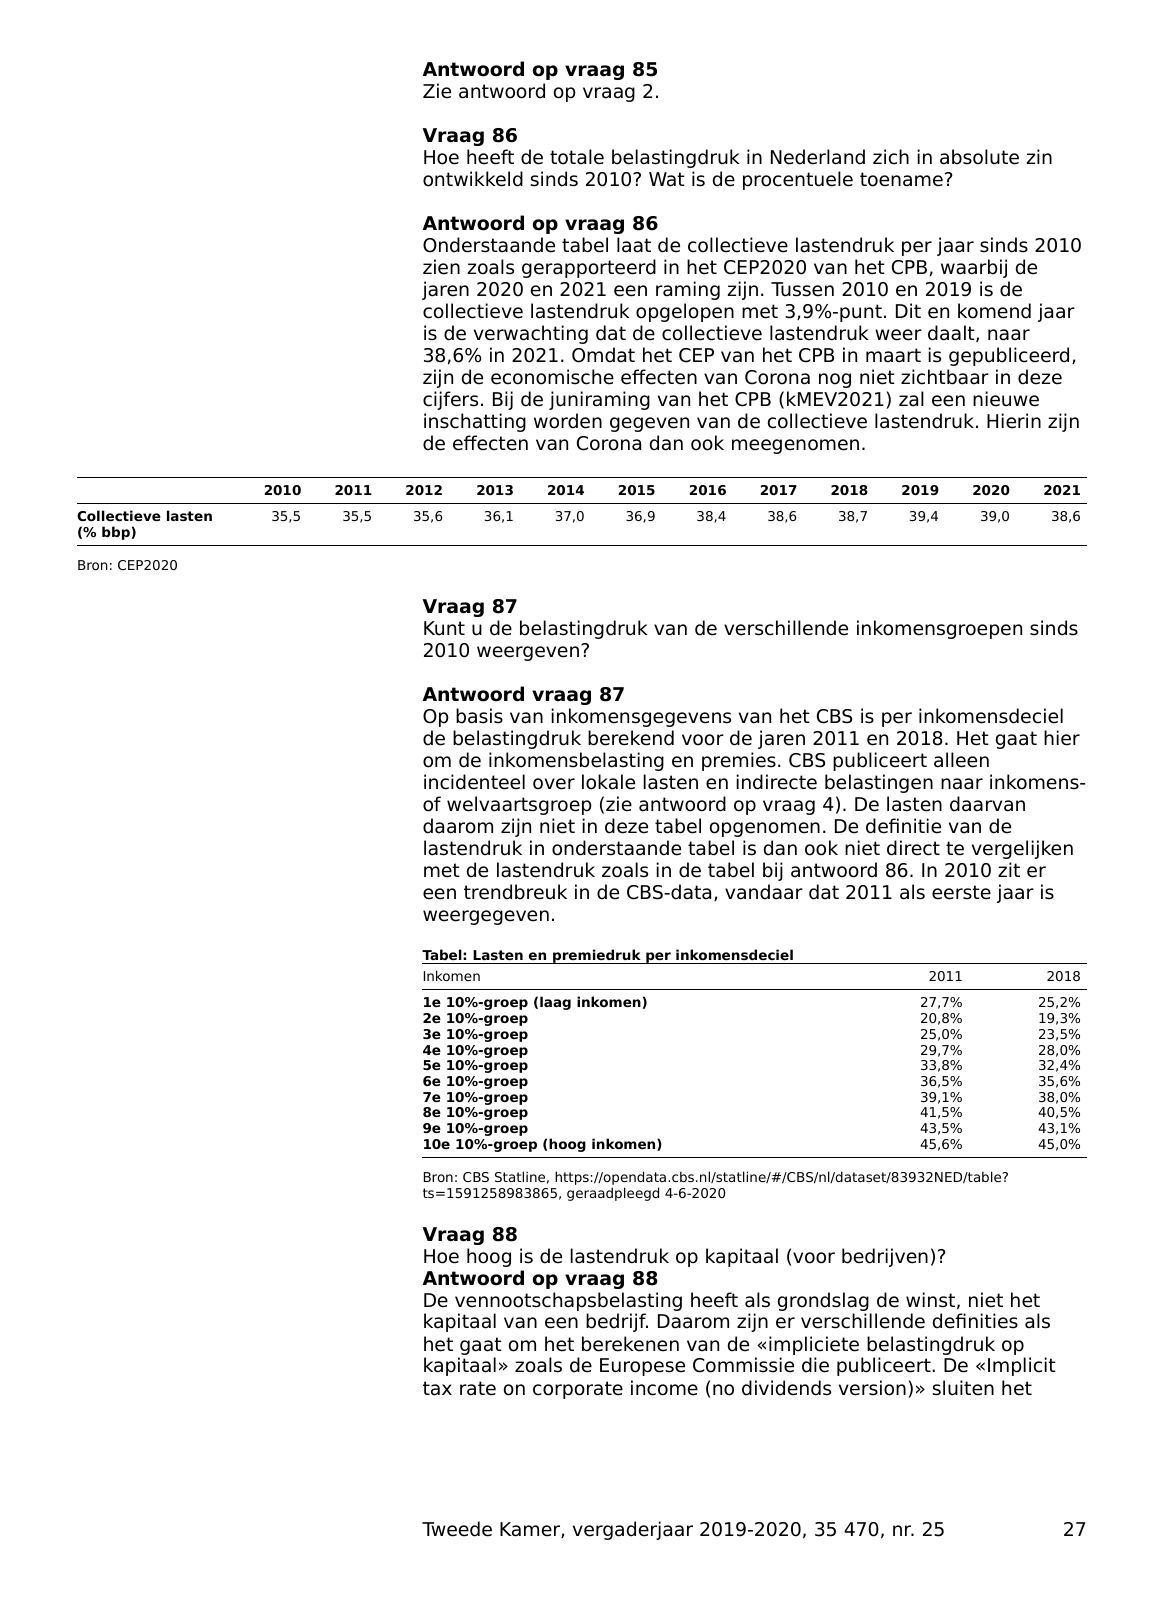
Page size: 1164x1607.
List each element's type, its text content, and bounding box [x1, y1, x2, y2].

table_header 2010 [236, 478, 307, 503]
table_cell 39,1% [850, 1090, 968, 1105]
table_cell 35,6% [969, 1074, 1087, 1089]
text Hoe hoog is de lastendruk op kapitaal (voor bedrijven)? [422, 1246, 1087, 1267]
text Kunt u de belastingdruk van de verschillende inkomensgroepen sinds 2010 weergeven? [422, 618, 1087, 662]
table_cell 43,1% [969, 1121, 1087, 1137]
table_header 2012 [378, 478, 449, 503]
table_cell 32,4% [969, 1058, 1087, 1074]
text Op basis van inkomensgegevens van het CBS is per inkomensdeciel de belastingdruk berekend voor de jaren 2011 en 2018. Het gaat hier om de inkomensbelasting en premies. CBS publiceert alleen incidenteel over lokale lasten en indirecte belastingen naar inkomens- of welvaartsgroep (zie antwoord op vraag 4). De lasten daarvan daarom zijn niet in deze tabel opgenomen. De definitie van de lastendruk in onderstaande tabel is dan ook niet direct te vergelijken met de lastendruk zoals in de tabel bij antwoord 86. In 2010 zit er een trendbreuk in de CBS-data, vandaar dat 2011 als eerste jaar is weergegeven. [422, 706, 1087, 926]
table_cell 38,6 [1016, 504, 1087, 545]
text Antwoord op vraag 88 [422, 1267, 1087, 1289]
table_cell 28,0% [969, 1042, 1087, 1058]
text Hoe heeft de totale belastingdruk in Nederland zich in absolute zin ontwikkeld sinds 2010? Wat is de procentuele toename? [422, 147, 1087, 191]
table_cell Bron: CEP2020 [77, 546, 1087, 573]
text Onderstaande tabel laat de collectieve lastendruk per jaar sinds 2010 zien zoals gerapporteerd in het CEP2020 van het CPB, waarbij de jaren 2020 en 2021 een raming zijn. Tussen 2010 en 2019 is de collectieve lastendruk opgelopen met 3,9%-punt. Dit en komend jaar is de verwachting dat de collectieve lastendruk weer daalt, naar 38,6% in 2021. Omdat het CEP van het CPB in maart is gepubliceerd, zijn de economische effecten van Corona nog niet zichtbaar in deze cijfers. Bij de juniraming van het CPB (kMEV2021) zal een nieuwe inschatting worden gegeven van de collectieve lastendruk. Hierin zijn de effecten van Corona dan ook meegenomen. [422, 235, 1087, 455]
table_header 2018 [803, 478, 874, 503]
table_cell 10e 10%-groep (hoog inkomen) [422, 1137, 850, 1157]
table_cell 8e 10%-groep [422, 1105, 850, 1121]
table_cell 25,2% [969, 990, 1087, 1011]
table_header 2019 [874, 478, 945, 503]
table_cell 2011 [850, 964, 968, 989]
table_cell 27,7% [850, 990, 968, 1011]
table_cell Bron: CBS Statline, https://opendata.cbs.nl/statline/#/CBS/nl/dataset/83932NED/table?ts=1591258983865, geraadpleegd 4-6-2020 [422, 1158, 1087, 1201]
table_header [77, 478, 236, 503]
table_cell 2018 [969, 964, 1087, 989]
text Antwoord op vraag 86 [422, 213, 1087, 235]
table_cell 39,0 [945, 504, 1016, 545]
table_cell 5e 10%-groep [422, 1058, 850, 1074]
table_cell Collectieve lasten (% bbp) [77, 504, 236, 545]
table_header 2013 [449, 478, 519, 503]
table_cell 38,0% [969, 1090, 1087, 1105]
table_cell Inkomen [422, 964, 850, 989]
text Vraag 87 [422, 596, 1087, 618]
table_header 2014 [520, 478, 590, 503]
table_cell 3e 10%-groep [422, 1027, 850, 1042]
text Antwoord vraag 87 [422, 684, 1087, 706]
table_cell 19,3% [969, 1011, 1087, 1027]
table_header 2016 [661, 478, 732, 503]
table_cell 43,5% [850, 1121, 968, 1137]
table_cell 29,7% [850, 1042, 968, 1058]
table_cell 36,9 [590, 504, 661, 545]
text Vraag 88 [422, 1223, 1087, 1246]
table_cell 40,5% [969, 1105, 1087, 1121]
table_cell 36,5% [850, 1074, 968, 1089]
text Zie antwoord op vraag 2. [422, 81, 1087, 103]
table_cell 4e 10%-groep [422, 1042, 850, 1058]
table_cell 33,8% [850, 1058, 968, 1074]
table_header Tabel: Lasten en premiedruk per inkomensdeciel [422, 948, 1087, 963]
text De vennootschapsbelasting heeft als grondslag de winst, niet het kapitaal van een bedrijf. Daarom zijn er verschillende definities als het gaat om het berekenen van de «impliciete belastingdruk op kapitaal» zoals de Europese Commissie die publiceert. De «Implicit tax rate on corporate income (no dividends version)» sluiten het [422, 1289, 1087, 1399]
table_cell 20,8% [850, 1011, 968, 1027]
table_cell 38,7 [803, 504, 874, 545]
table_cell 38,4 [661, 504, 732, 545]
table_cell 36,1 [449, 504, 519, 545]
table_header 2011 [307, 478, 378, 503]
table_header 2021 [1016, 478, 1087, 503]
table_cell 1e 10%-groep (laag inkomen) [422, 990, 850, 1011]
table_cell 9e 10%-groep [422, 1121, 850, 1137]
table_cell 35,6 [378, 504, 449, 545]
table_cell 7e 10%-groep [422, 1090, 850, 1105]
table_cell 35,5 [236, 504, 307, 545]
table_header 2017 [732, 478, 803, 503]
table_header 2015 [590, 478, 661, 503]
table_cell 39,4 [874, 504, 945, 545]
table_cell 41,5% [850, 1105, 968, 1121]
table_cell 45,0% [969, 1137, 1087, 1157]
table_header 2020 [945, 478, 1016, 503]
table_cell 25,0% [850, 1027, 968, 1042]
text Vraag 86 [422, 125, 1087, 147]
table_cell 35,5 [307, 504, 378, 545]
table_cell 6e 10%-groep [422, 1074, 850, 1089]
table_cell 37,0 [520, 504, 590, 545]
table_cell 2e 10%-groep [422, 1011, 850, 1027]
text Antwoord op vraag 85 [422, 59, 1087, 81]
table_cell 23,5% [969, 1027, 1087, 1042]
table_cell 38,6 [732, 504, 803, 545]
table_cell 45,6% [850, 1137, 968, 1157]
